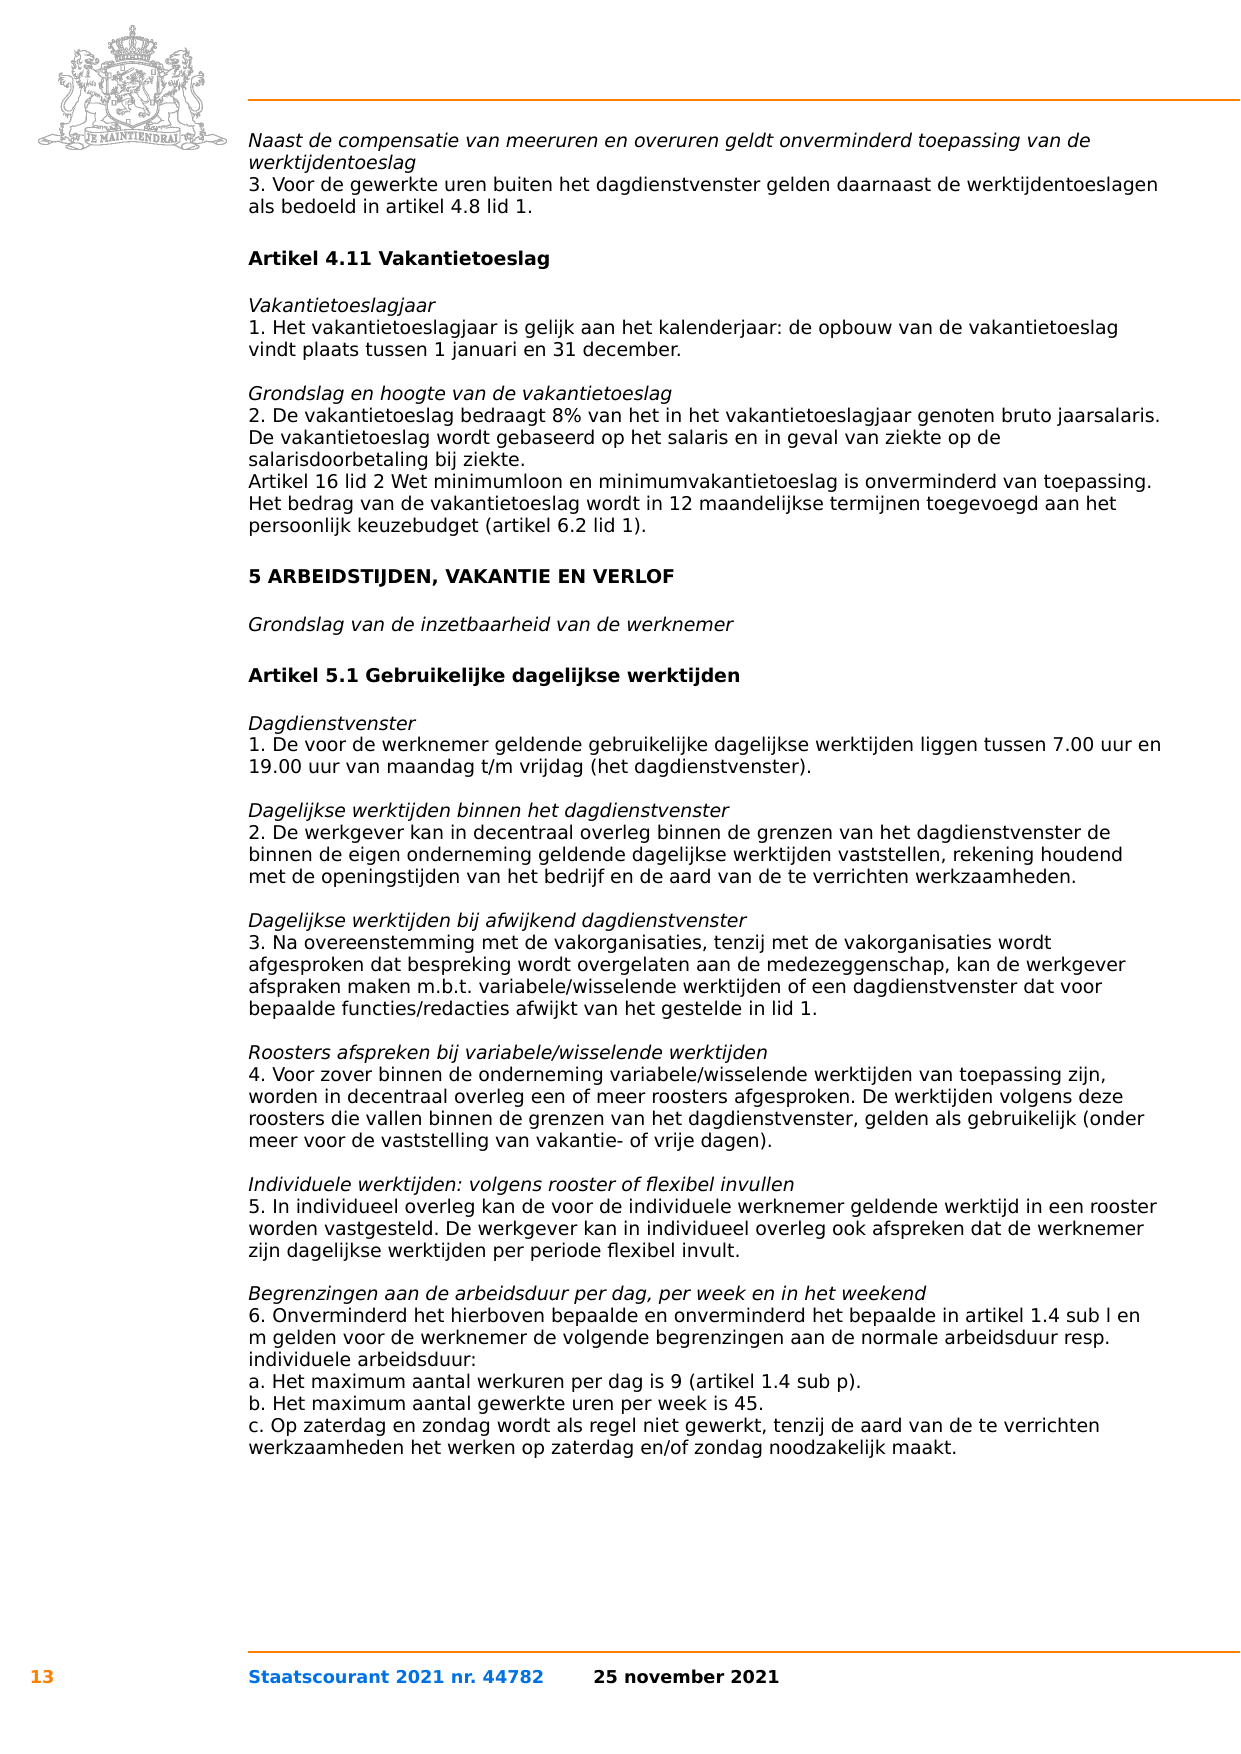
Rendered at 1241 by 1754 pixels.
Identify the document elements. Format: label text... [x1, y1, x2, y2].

subtitle Dagelijkse werktijden binnen het dagdienstvenster [248, 800, 1163, 822]
picture [38, 25, 227, 150]
text 2. De vakantietoeslag bedraagt 8% van het in het vakantietoeslagjaar genoten bruto jaarsalaris. De vakantietoeslag wordt gebaseerd op het salaris en in geval van ziekte op de salarisdoorbetaling bij ziekte. [248, 404, 1163, 471]
subtitle Grondslag en hoogte van de vakantietoeslag [248, 383, 1163, 404]
subtitle Dagelijkse werktijden bij afwijkend dagdienstvenster [248, 910, 1163, 932]
subtitle Begrenzingen aan de arbeidsduur per dag, per week en in het weekend [248, 1283, 1163, 1305]
subtitle Dagdienstvenster [248, 712, 1163, 734]
text a. Het maximum aantal werkuren per dag is 9 (artikel 1.4 sub p). [248, 1371, 1163, 1393]
text 2. De werkgever kan in decentraal overleg binnen de grenzen van het dagdienstvenster de binnen de eigen onderneming geldende dagelijkse werktijden vaststellen, rekening houdend met de openingstijden van het bedrijf en de aard van de te verrichten werkzaamheden. [248, 822, 1163, 888]
text c. Op zaterdag en zondag wordt als regel niet gewerkt, tenzij de aard van de te verrichten werkzaamheden het werken op zaterdag en/of zondag noodzakelijk maakt. [248, 1415, 1163, 1459]
subtitle Vakantietoeslagjaar [248, 295, 1163, 317]
subtitle Artikel 5.1 Gebruikelijke dagelijkse werktijden [248, 665, 1163, 687]
text 3. Voor de gewerkte uren buiten het dagdienstvenster gelden daarnaast de werktijdentoeslagen als bedoeld in artikel 4.8 lid 1. [248, 174, 1163, 218]
text 4. Voor zover binnen de onderneming variabele/wisselende werktijden van toepassing zijn, worden in decentraal overleg een of meer roosters afgesproken. De werktijden volgens deze roosters die vallen binnen de grenzen van het dagdienstvenster, gelden als gebruikelijk (onder meer voor de vaststelling van vakantie- of vrije dagen). [248, 1064, 1163, 1152]
text 5. In individueel overleg kan de voor de individuele werknemer geldende werktijd in een rooster worden vastgesteld. De werkgever kan in individueel overleg ook afspreken dat de werknemer zijn dagelijkse werktijden per periode flexibel invult. [248, 1196, 1163, 1261]
subtitle Roosters afspreken bij variabele/wisselende werktijden [248, 1042, 1163, 1064]
text Het bedrag van de vakantietoeslag wordt in 12 maandelijkse termijnen toegevoegd aan het persoonlijk keuzebudget (artikel 6.2 lid 1). [248, 492, 1163, 536]
text b. Het maximum aantal gewerkte uren per week is 45. [248, 1393, 1163, 1415]
subtitle Artikel 4.11 Vakantietoeslag [248, 248, 1163, 270]
subtitle Naast de compensatie van meeruren en overuren geldt onverminderd toepassing van de werktijdentoeslag [248, 130, 1163, 174]
subtitle 5 ARBEIDSTIJDEN, VAKANTIE EN VERLOF [248, 566, 1163, 588]
subtitle Grondslag van de inzetbaarheid van de werknemer [248, 613, 1163, 635]
text Artikel 16 lid 2 Wet minimumloon en minimumvakantietoeslag is onverminderd van toepassing. [248, 471, 1163, 492]
text 1. Het vakantietoeslagjaar is gelijk aan het kalenderjaar: de opbouw van de vakantietoeslag vindt plaats tussen 1 januari en 31 december. [248, 317, 1163, 361]
text 3. Na overeenstemming met de vakorganisaties, tenzij met de vakorganisaties wordt afgesproken dat bespreking wordt overgelaten aan de medezeggenschap, kan de werkgever afspraken maken m.b.t. variabele/wisselende werktijden of een dagdienstvenster dat voor bepaalde functies/redacties afwijkt van het gestelde in lid 1. [248, 932, 1163, 1020]
subtitle Individuele werktijden: volgens rooster of flexibel invullen [248, 1173, 1163, 1196]
text 1. De voor de werknemer geldende gebruikelijke dagelijkse werktijden liggen tussen 7.00 uur en 19.00 uur van maandag t/m vrijdag (het dagdienstvenster). [248, 734, 1163, 778]
text 6. Onverminderd het hierboven bepaalde en onverminderd het bepaalde in artikel 1.4 sub l en m gelden voor de werknemer de volgende begrenzingen aan de normale arbeidsduur resp. individuele arbeidsduur: [248, 1305, 1163, 1371]
